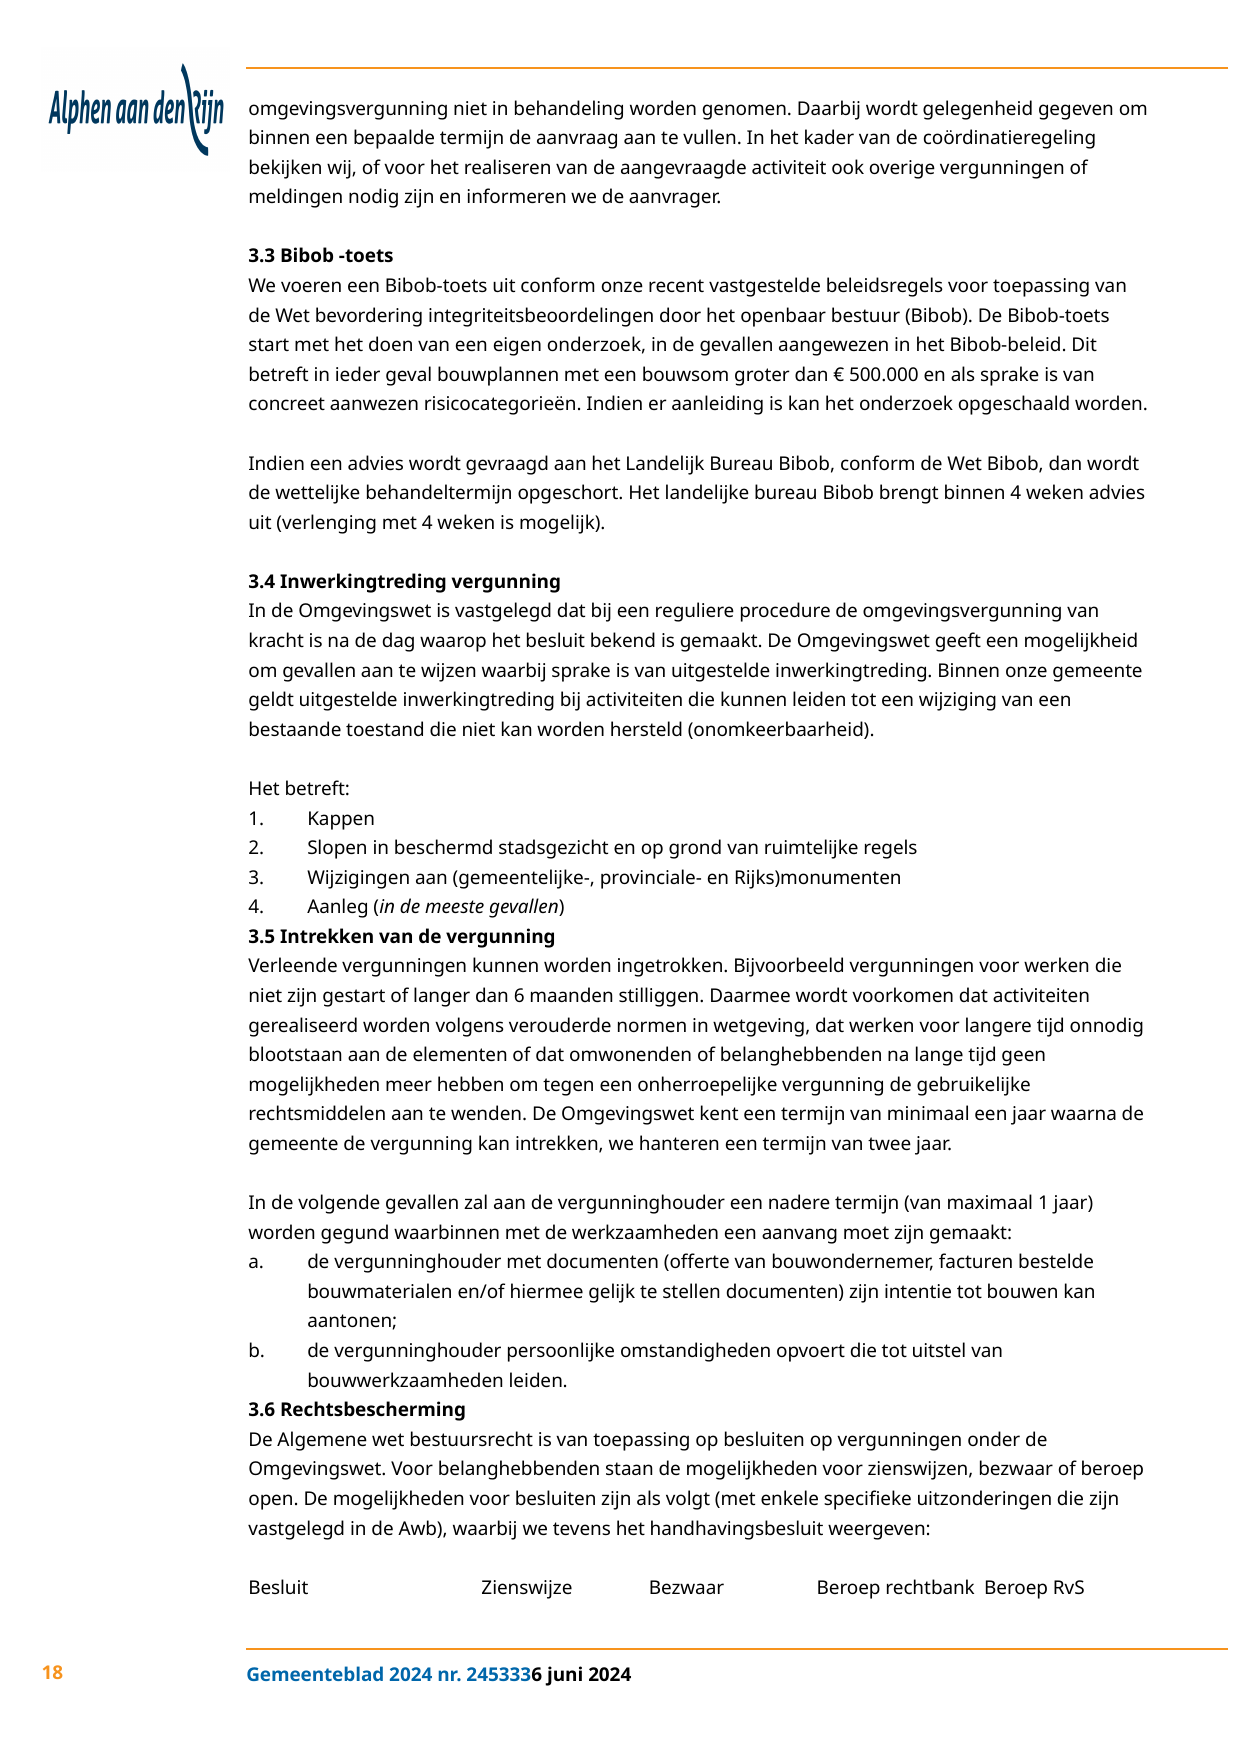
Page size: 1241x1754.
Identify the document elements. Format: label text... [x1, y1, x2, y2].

text 3.3 Bibob -toets [248, 243, 1152, 268]
table_header Besluit [248, 1574, 481, 1600]
table_header Beroep rechtbank [816, 1574, 984, 1600]
text Indien een advies wordt gevraagd aan het Landelijk Bureau Bibob, conform de Wet Bibob, dan wordt de wettelijke behandeltermijn opgeschort. Het landelijke bureau Bibob brengt binnen 4 weken advies uit (verlenging met 4 weken is mogelijk). [248, 450, 1152, 535]
text De Algemene wet bestuursrecht is van toepassing op besluiten op vergunningen onder de Omgevingswet. Voor belanghebbenden staan de mogelijkheden voor zienswijzen, bezwaar of beroep open. De mogelijkheden voor besluiten zijn als volgt (met enkele specifieke uitzonderingen die zijn vastgelegd in de Awb), waarbij we tevens het handhavingsbesluit weergeven: [248, 1426, 1152, 1541]
table_header Zienswijze [481, 1574, 649, 1600]
text 3.6 Rechtsbescherming [248, 1396, 1152, 1422]
text Verleende vergunningen kunnen worden ingetrokken. Bijvoorbeeld vergunningen voor werken die niet zijn gestart of langer dan 6 maanden stilliggen. Daarmee wordt voorkomen dat activiteiten gerealiseerd worden volgens verouderde normen in wetgeving, dat werken voor langere tijd onnodig blootstaan aan de elementen of dat omwonenden of belanghebbenden na lange tijd geen mogelijkheden meer hebben om tegen een onherroepelijke vergunning de gebruikelijke rechtsmiddelen aan te wenden. De Omgevingswet kent een termijn van minimaal een jaar waarna de gemeente de vergunning kan intrekken, we hanteren een termijn van twee jaar. [248, 953, 1152, 1156]
text omgevingsvergunning niet in behandeling worden genomen. Daarbij wordt gelegenheid gegeven om binnen een bepaalde termijn de aanvraag aan te vullen. In het kader van de coördinatieregeling bekijken wij, of voor het realiseren van de aangevraagde activiteit ook overige vergunningen of meldingen nodig zijn en informeren we de aanvrager. [248, 95, 1152, 209]
text In de volgende gevallen zal aan de vergunninghouder een nadere termijn (van maximaal 1 jaar) worden gegund waarbinnen met de werkzaamheden een aanvang moet zijn gemaakt: [248, 1189, 1152, 1245]
picture [41, 47, 231, 172]
list Aanleg (in de meeste gevallen) [248, 893, 1152, 919]
text Het betreft: [248, 775, 1152, 801]
list de vergunninghouder met documenten (offerte van bouwondernemer, facturen bestelde bouwmaterialen en/of hiermee gelijk te stellen documenten) zijn intentie tot bouwen kan aantonen; [248, 1248, 1152, 1333]
list Slopen in beschermd stadsgezicht en op grond van ruimtelijke regels [248, 834, 1152, 860]
text 3.4 Inwerkingtreding vergunning [248, 568, 1152, 594]
list Kappen [248, 805, 1152, 831]
table_header Beroep RvS [984, 1574, 1152, 1600]
list Wijzigingen aan (gemeentelijke-, provinciale- en Rijks)monumenten [248, 864, 1152, 890]
text 3.5 Intrekken van de vergunning [248, 923, 1152, 949]
list de vergunninghouder persoonlijke omstandigheden opvoert die tot uitstel van bouwwerkzaamheden leiden. [248, 1337, 1152, 1393]
text We voeren een Bibob-toets uit conform onze recent vastgestelde beleidsregels voor toepassing van de Wet bevordering integriteitsbeoordelingen door het openbaar bestuur (Bibob). De Bibob-toets start met het doen van een eigen onderzoek, in de gevallen aangewezen in het Bibob-beleid. Dit betreft in ieder geval bouwplannen met een bouwsom groter dan € 500.000 en als sprake is van concreet aanwezen risicocategorieën. Indien er aanleiding is kan het onderzoek opgeschaald worden. [248, 272, 1152, 416]
table_header Bezwaar [649, 1574, 816, 1600]
text In de Omgevingswet is vastgelegd dat bij een reguliere procedure de omgevingsvergunning van kracht is na de dag waarop het besluit bekend is gemaakt. De Omgevingswet geeft een mogelijkheid om gevallen aan te wijzen waarbij sprake is van uitgestelde inwerkingtreding. Binnen onze gemeente geldt uitgestelde inwerkingtreding bij activiteiten die kunnen leiden tot een wijziging van een bestaande toestand die niet kan worden hersteld (onomkeerbaarheid). [248, 598, 1152, 742]
